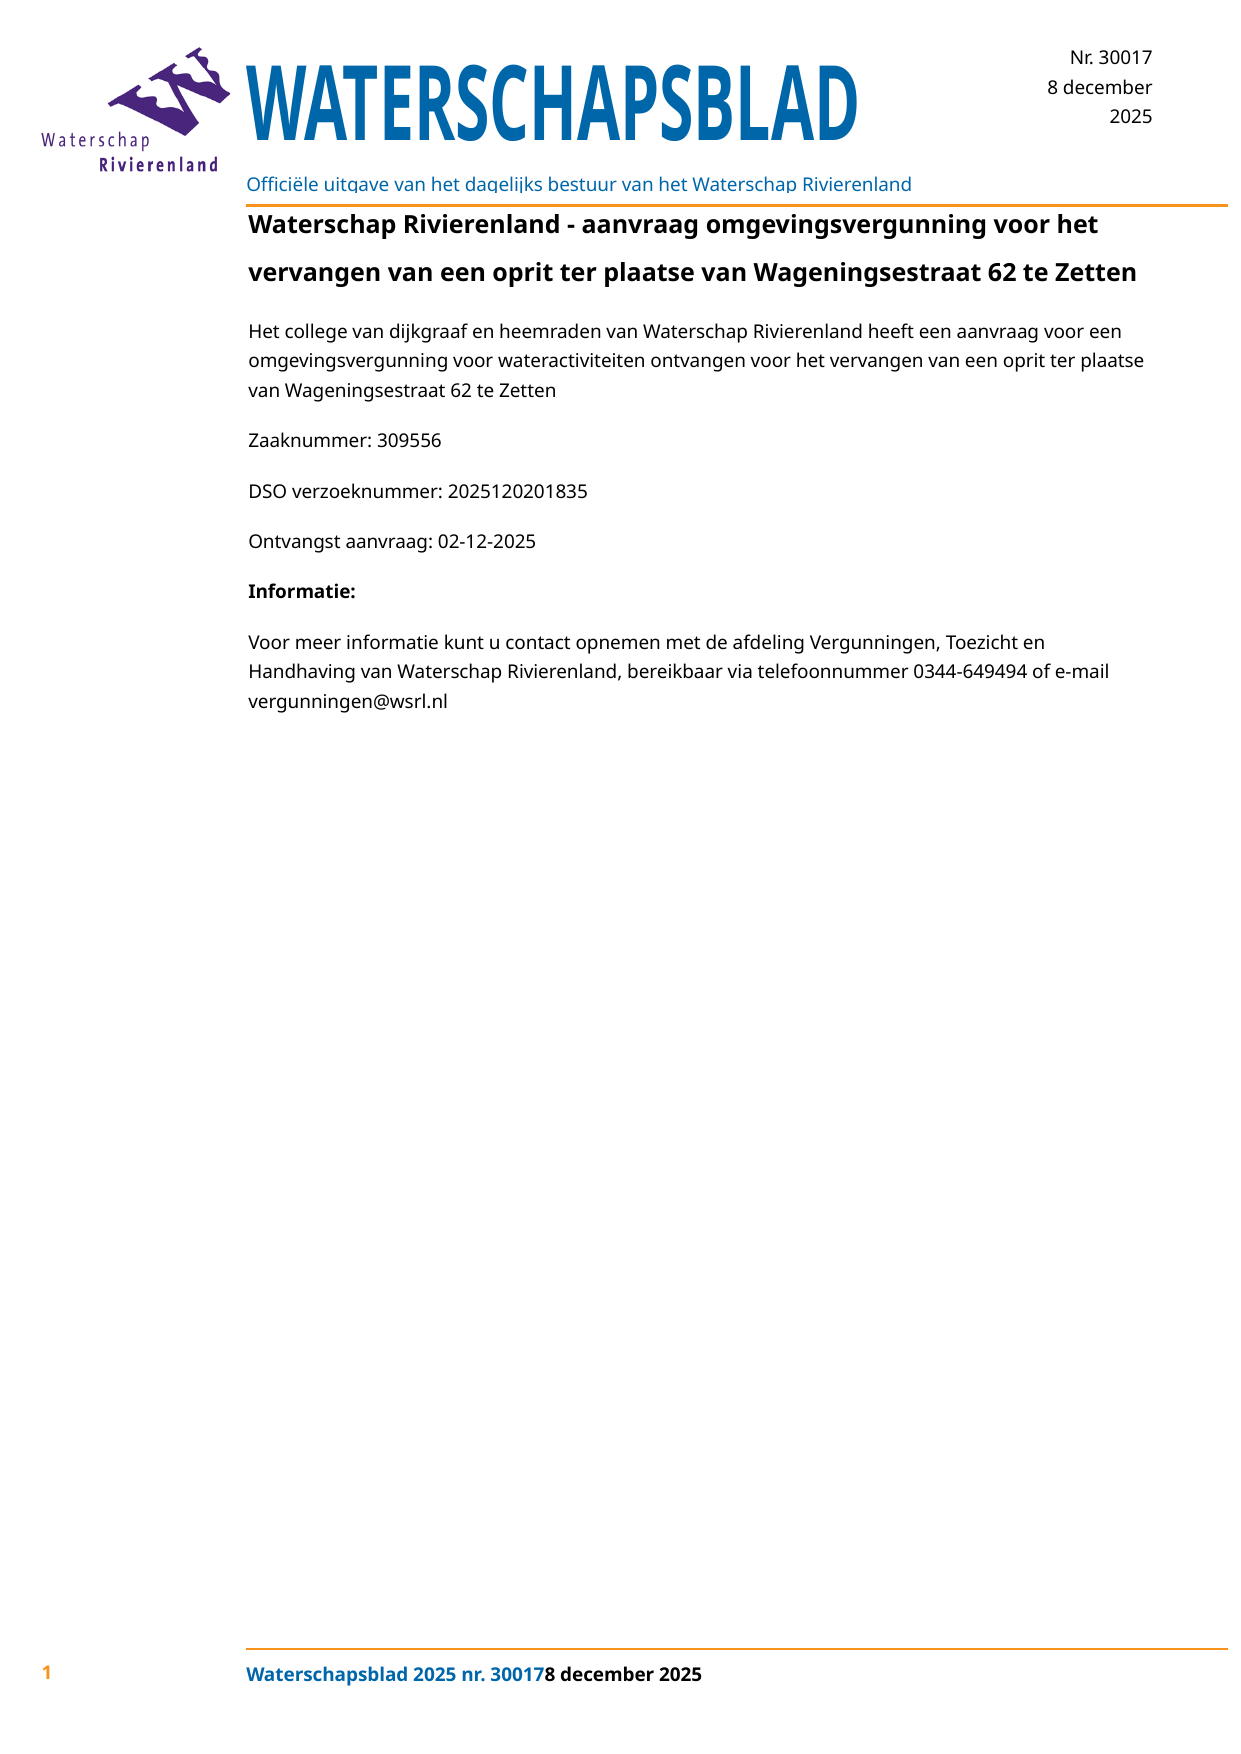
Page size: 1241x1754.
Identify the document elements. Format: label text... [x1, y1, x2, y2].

text Het college van dijkgraaf en heemraden van Waterschap Rivierenland heeft een aanvraag voor een omgevingsvergunning voor wateractiviteiten ontvangen voor het vervangen van een oprit ter plaatse van Wageningsestraat 62 te Zetten [248, 318, 1152, 403]
text Ontvangst aanvraag: 02-12-2025 [248, 528, 1152, 554]
text Informatie: [248, 579, 1152, 604]
picture [41, 47, 231, 172]
text Voor meer informatie kunt u contact opnemen met de afdeling Vergunningen, Toezicht en Handhaving van Waterschap Rivierenland, bereikbaar via telefoonnummer 0344-649494 of e-mail vergunningen@wsrl.nl [248, 629, 1152, 714]
text DSO verzoeknummer: 2025120201835 [248, 478, 1152, 504]
text Zaaknummer: 309556 [248, 427, 1152, 453]
text Waterschap Rivierenland - aanvraag omgevingsvergunning voor het vervangen van een oprit ter plaatse van Wageningsestraat 62 te Zetten [248, 207, 1152, 288]
